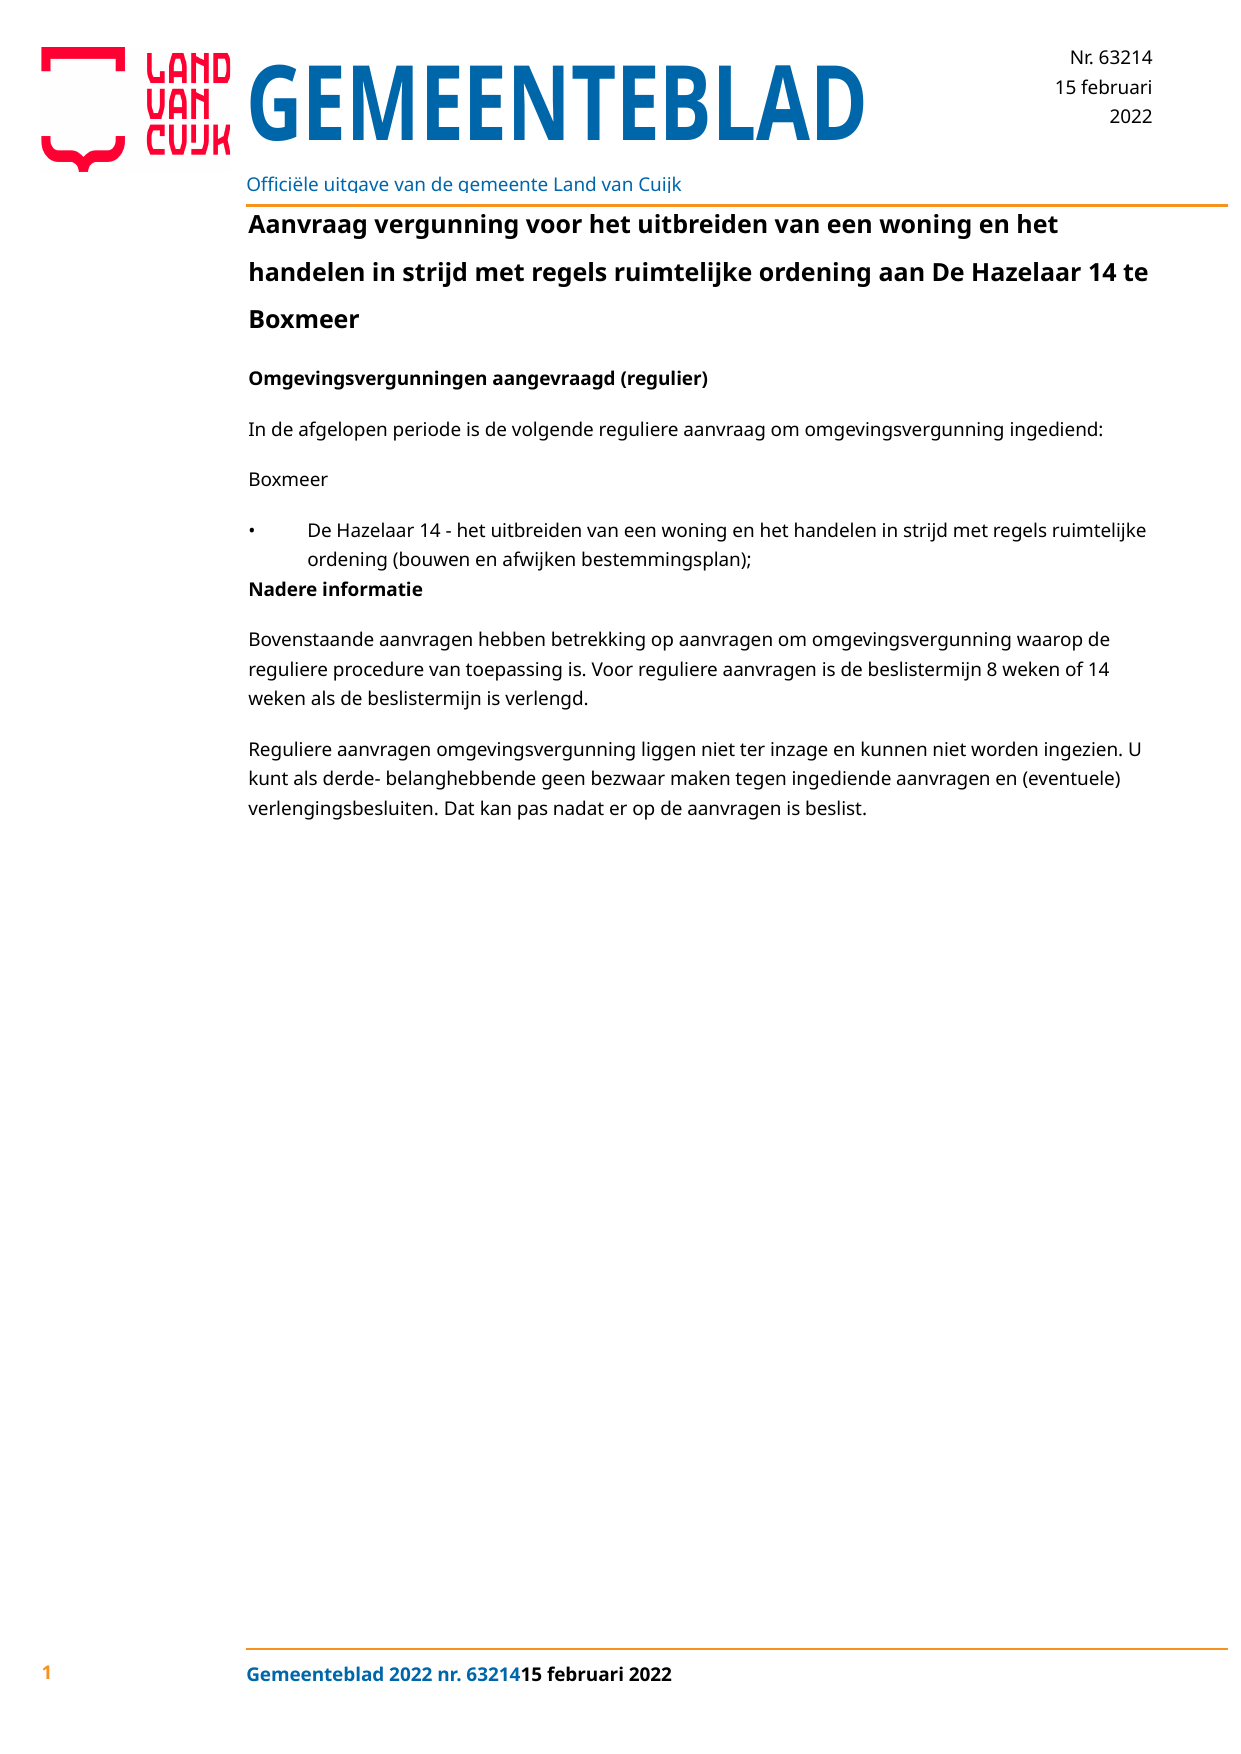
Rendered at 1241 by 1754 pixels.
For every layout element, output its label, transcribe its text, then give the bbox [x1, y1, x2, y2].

text Nadere informatie [248, 576, 1152, 602]
picture [41, 47, 231, 172]
text Bovenstaande aanvragen hebben betrekking op aanvragen om omgevingsvergunning waarop de reguliere procedure van toepassing is. Voor reguliere aanvragen is de beslistermijn 8 weken of 14 weken als de beslistermijn is verlengd. [248, 626, 1152, 711]
text Reguliere aanvragen omgevingsvergunning liggen niet ter inzage en kunnen niet worden ingezien. U kunt als derde- belanghebbende geen bezwaar maken tegen ingediende aanvragen en (eventuele) verlengingsbesluiten. Dat kan pas nadat er op de aanvragen is beslist. [248, 736, 1152, 821]
text In de afgelopen periode is de volgende reguliere aanvraag om omgevingsvergunning ingediend: [248, 416, 1152, 442]
text Omgevingsvergunningen aangevraagd (regulier) [248, 366, 1152, 391]
text Boxmeer [248, 466, 1152, 492]
text Aanvraag vergunning voor het uitbreiden van een woning en het handelen in strijd met regels ruimtelijke ordening aan De Hazelaar 14 te Boxmeer [248, 207, 1152, 336]
list De Hazelaar 14 - het uitbreiden van een woning en het handelen in strijd met regels ruimtelijke ordening (bouwen en afwijken bestemmingsplan); [248, 517, 1152, 572]
